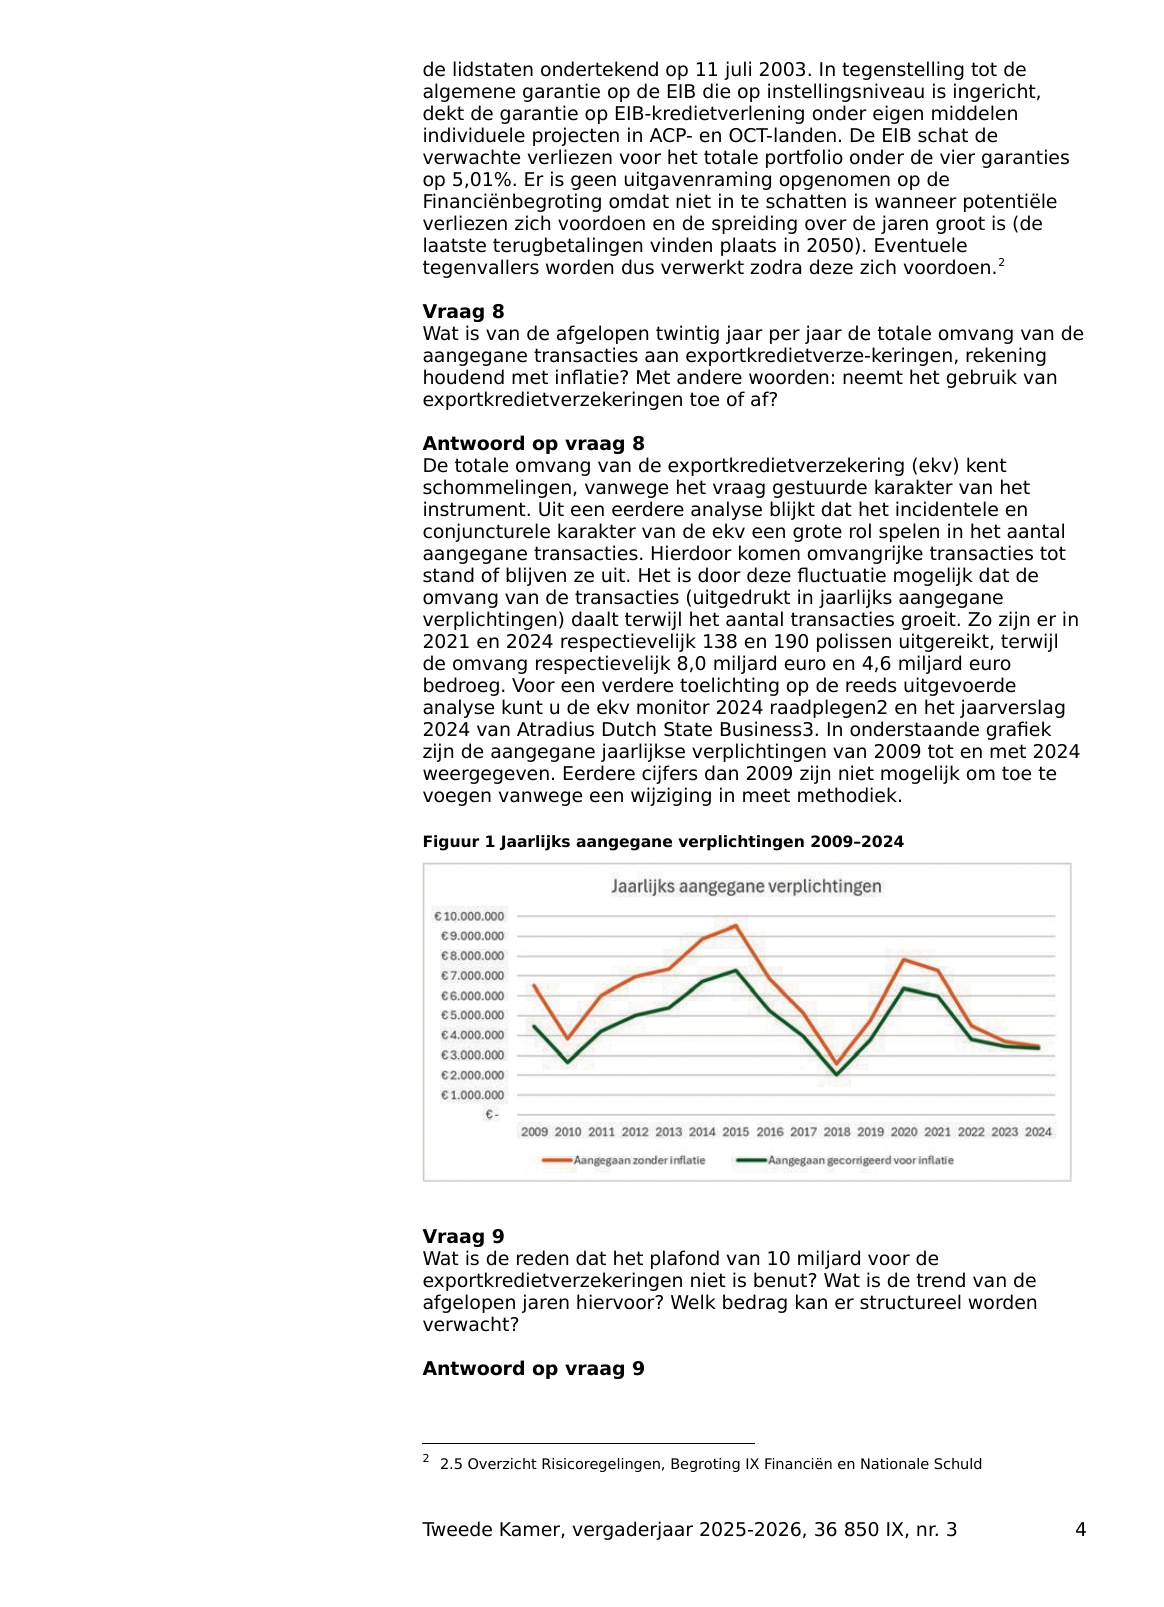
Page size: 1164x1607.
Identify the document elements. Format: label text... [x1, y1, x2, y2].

text Wat is de reden dat het plafond van 10 miljard voor de exportkredietverzekeringen niet is benut? Wat is de trend van de afgelopen jaren hiervoor? Welk bedrag kan er structureel worden verwacht? [422, 1248, 1087, 1336]
text Vraag 9 [422, 1226, 1087, 1248]
text Antwoord op vraag 9 [422, 1358, 1087, 1380]
text Antwoord op vraag 8 [422, 433, 1087, 455]
text de lidstaten ondertekend op 11 juli 2003. In tegenstelling tot de algemene garantie op de EIB die op instellingsniveau is ingericht, dekt de garantie op EIB-kredietverlening onder eigen middelen individuele projecten in ACP- en OCT-landen. De EIB schat de verwachte verliezen voor het totale portfolio onder de vier garanties op 5,01%. Er is geen uitgavenraming opgenomen op de Financiënbegroting omdat niet in te schatten is wanneer potentiële verliezen zich voordoen en de spreiding over de jaren groot is (de laatste terugbetalingen vinden plaats in 2050). Eventuele tegenvallers worden dus verwerkt zodra deze zich voordoen. [422, 59, 1087, 279]
text Vraag 8 [422, 301, 1087, 323]
text Figuur 1 Jaarlijks aangegane verplichtingen 2009–2024 [422, 833, 1072, 851]
text 2.5 Overzicht Risicoregelingen, Begroting IX Financiën en Nationale Schuld [422, 1452, 1087, 1474]
text Wat is van de afgelopen twintig jaar per jaar de totale omvang van de aangegane transacties aan exportkredietverze-keringen, rekening houdend met inflatie? Met andere woorden: neemt het gebruik van exportkredietverzekeringen toe of af? [422, 323, 1087, 411]
text De totale omvang van de exportkredietverzekering (ekv) kent schommelingen, vanwege het vraag gestuurde karakter van het instrument. Uit een eerdere analyse blijkt dat het incidentele en conjuncturele karakter van de ekv een grote rol spelen in het aantal aangegane transacties. Hierdoor komen omvangrijke transacties tot stand of blijven ze uit. Het is door deze fluctuatie mogelijk dat de omvang van de transacties (uitgedrukt in jaarlijks aangegane verplichtingen) daalt terwijl het aantal transacties groeit. Zo zijn er in 2021 en 2024 respectievelijk 138 en 190 polissen uitgereikt, terwijl de omvang respectievelijk 8,0 miljard euro en 4,6 miljard euro bedroeg. Voor een verdere toelichting op de reeds uitgevoerde analyse kunt u de ekv monitor 2024 raadplegen2 en het jaarverslag 2024 van Atradius Dutch State Business3. In onderstaande grafiek zijn de aangegane jaarlijkse verplichtingen van 2009 tot en met 2024 weergegeven. Eerdere cijfers dan 2009 zijn niet mogelijk om toe te voegen vanwege een wijziging in meet methodiek. [422, 455, 1087, 807]
picture [422, 862, 1072, 1182]
